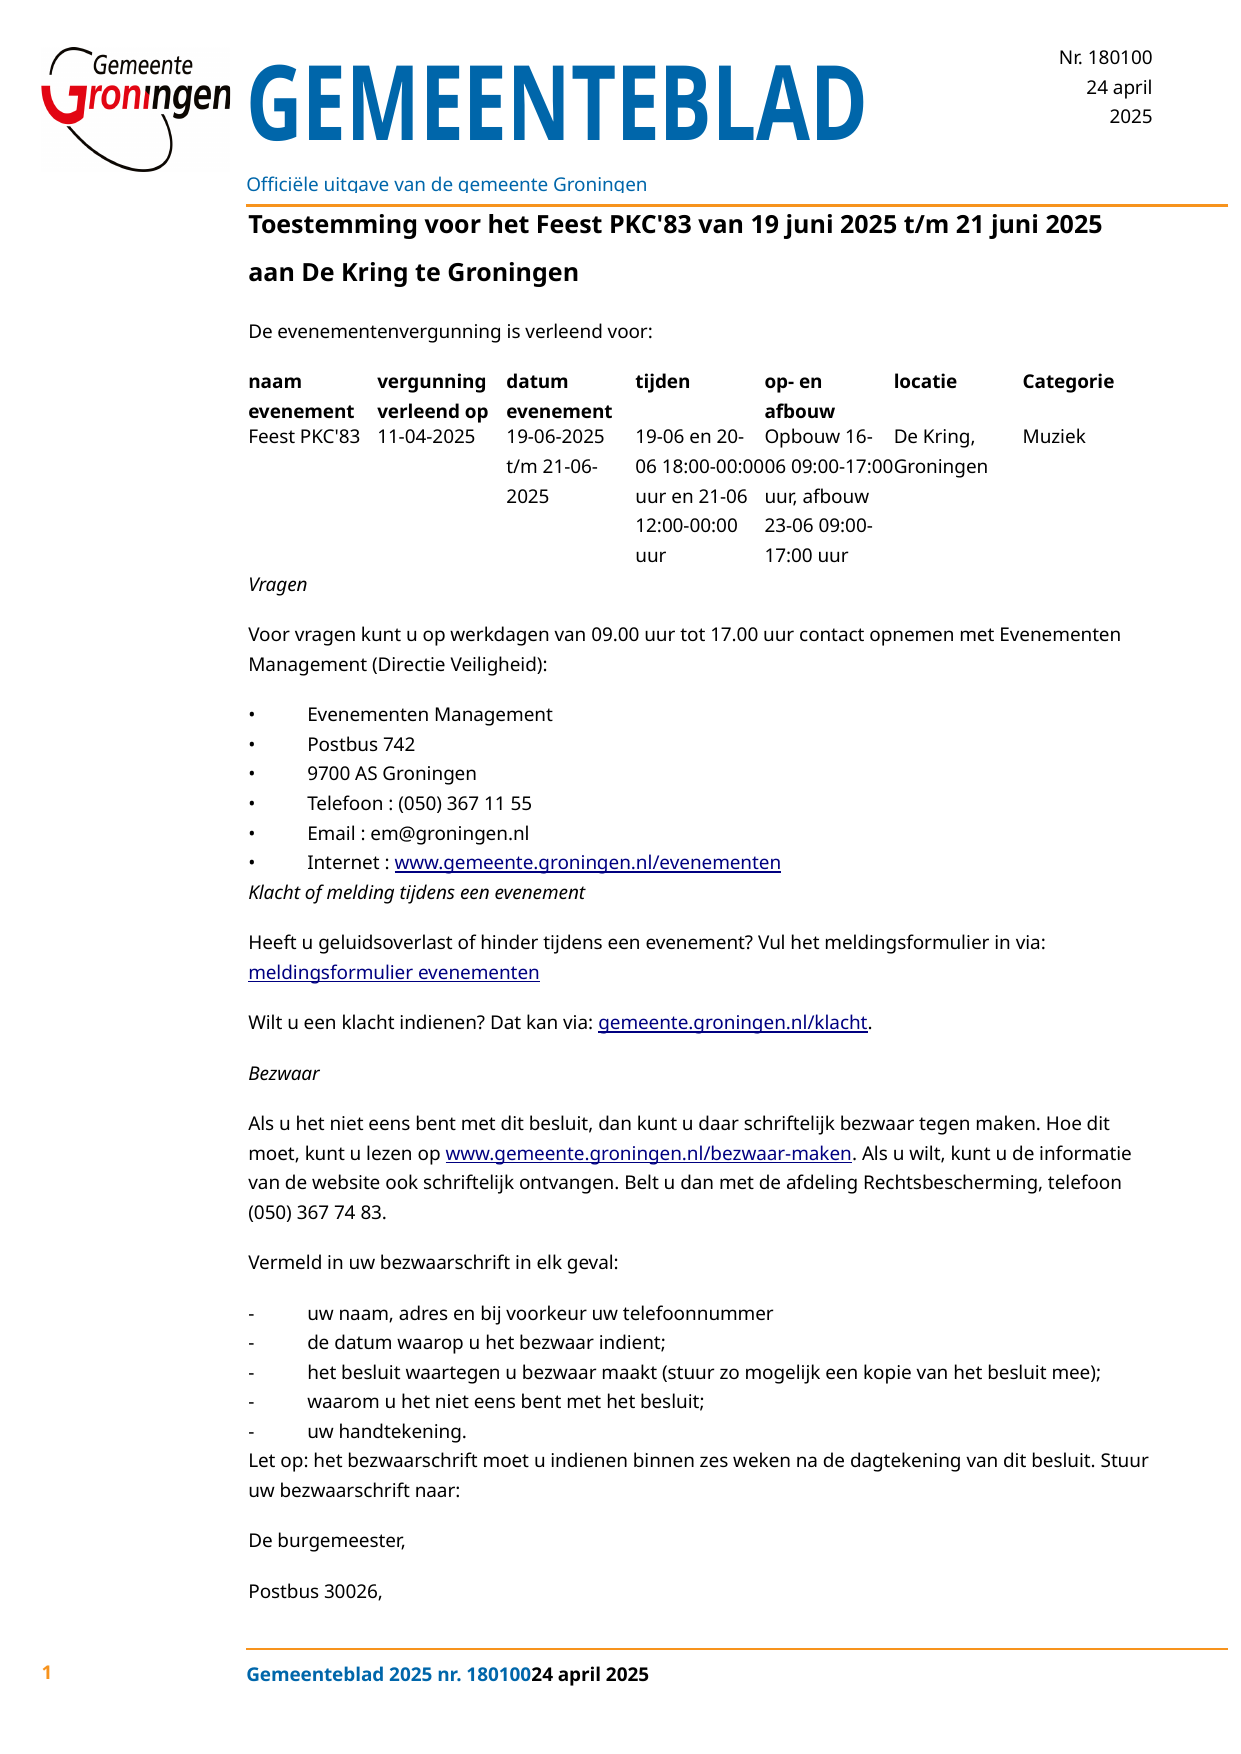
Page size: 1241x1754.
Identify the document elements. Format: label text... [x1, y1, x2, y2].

table_cell Feest PKC'83 [248, 424, 377, 568]
list de datum waarop u het bezwaar indient; [248, 1329, 1152, 1355]
table_header datum evenement [506, 369, 635, 424]
text Als u het niet eens bent met dit besluit, dan kunt u daar schriftelijk bezwaar tegen maken. Hoe dit moet, kunt u lezen op www.gemeente.groningen.nl/bezwaar-maken. Als u wilt, kunt u de informatie van de website ook schriftelijk ontvangen. Belt u dan met de afdeling Rechtsbescherming, telefoon (050) 367 74 83. [248, 1110, 1152, 1225]
text Heeft u geluidsoverlast of hinder tijdens een evenement? Vul het meldingsformulier in via: meldingsformulier evenementen [248, 929, 1152, 985]
text Wilt u een klacht indienen? Dat kan via: gemeente.groningen.nl/klacht. [248, 1009, 1152, 1035]
list Evenementen Management [248, 701, 1152, 727]
table_cell Muziek [1023, 424, 1152, 568]
table_cell 19-06 en 20-06 18:00-00:00 uur en 21-06 12:00-00:00 uur [635, 424, 764, 568]
table_cell 11-04-2025 [377, 424, 506, 568]
table_header locatie [894, 369, 1022, 424]
list Postbus 742 [248, 731, 1152, 757]
table_header op- en afbouw [764, 369, 893, 424]
text Toestemming voor het Feest PKC'83 van 19 juni 2025 t/m 21 juni 2025 aan De Kring te Groningen [248, 207, 1152, 288]
list Email : em@groningen.nl [248, 820, 1152, 846]
table_header vergunning verleend op [377, 369, 506, 424]
list Telefoon : (050) 367 11 55 [248, 790, 1152, 816]
table_header naam evenement [248, 369, 377, 424]
text Bezwaar [248, 1060, 1152, 1086]
text De evenementenvergunning is verleend voor: [248, 318, 1152, 344]
list uw handtekening. [248, 1418, 1152, 1444]
table_cell 19-06-2025 t/m 21-06-2025 [506, 424, 635, 568]
text Vragen [248, 571, 1152, 597]
list waarom u het niet eens bent met het besluit; [248, 1388, 1152, 1414]
text Postbus 30026, [248, 1578, 1152, 1604]
list 9700 AS Groningen [248, 761, 1152, 786]
table_header Categorie [1023, 369, 1152, 424]
list Internet : www.gemeente.groningen.nl/evenementen [248, 849, 1152, 875]
list het besluit waartegen u bezwaar maakt (stuur zo mogelijk een kopie van het besluit mee); [248, 1359, 1152, 1385]
text Vermeld in uw bezwaarschrift in elk geval: [248, 1249, 1152, 1275]
text Let op: het bezwaarschrift moet u indienen binnen zes weken na de dagtekening van dit besluit. Stuur uw bezwaarschrift naar: [248, 1448, 1152, 1503]
table_cell Opbouw 16-06 09:00-17:00 uur, afbouw 23-06 09:00-17:00 uur [764, 424, 893, 568]
picture [41, 47, 231, 172]
table_cell De Kring, Groningen [894, 424, 1022, 568]
text Voor vragen kunt u op werkdagen van 09.00 uur tot 17.00 uur contact opnemen met Evenementen Management (Directie Veiligheid): [248, 621, 1152, 677]
list uw naam, adres en bij voorkeur uw telefoonnummer [248, 1300, 1152, 1326]
table_header tijden [635, 369, 764, 424]
text De burgemeester, [248, 1528, 1152, 1553]
text Klacht of melding tijdens een evenement [248, 879, 1152, 905]
